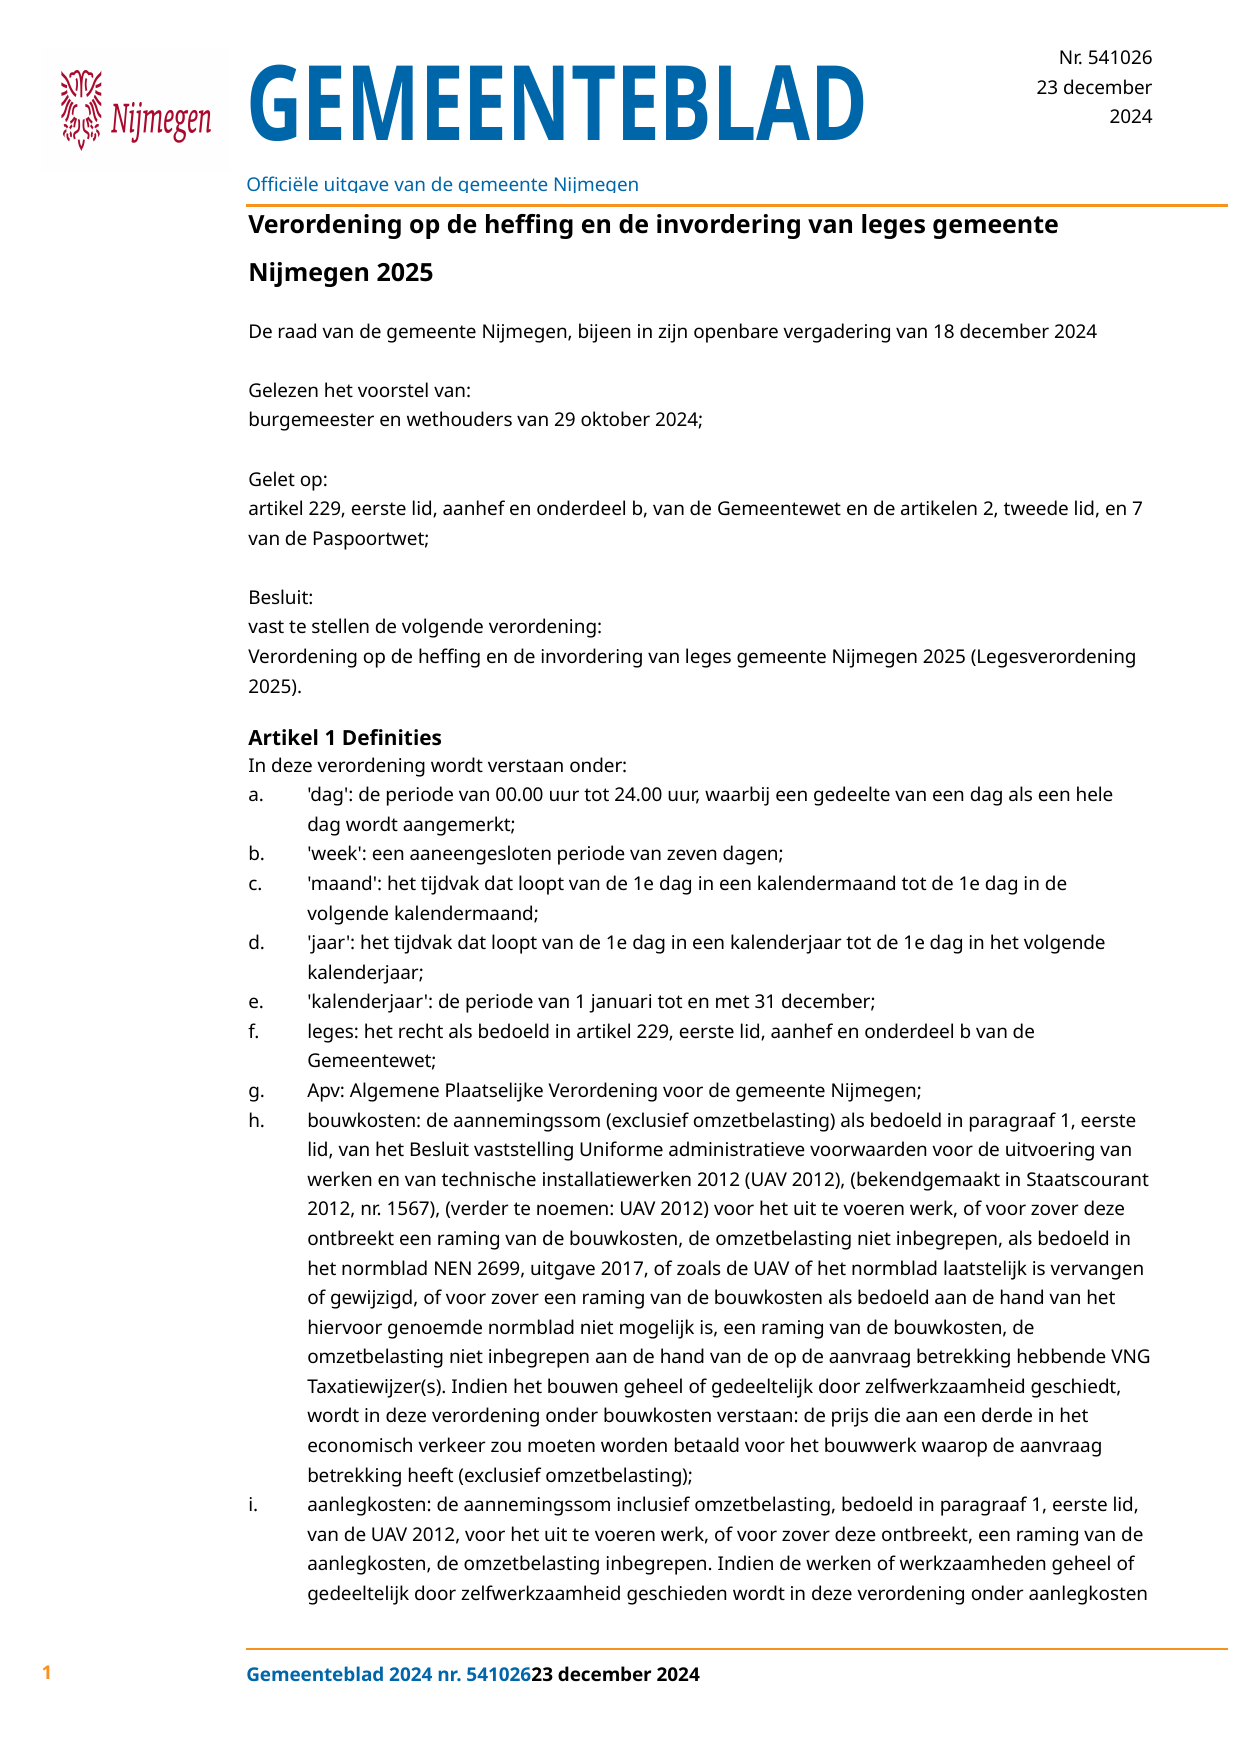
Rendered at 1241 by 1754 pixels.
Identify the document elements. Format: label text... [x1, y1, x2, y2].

list 'week': een aaneengesloten periode van zeven dagen; [248, 841, 1152, 866]
list 'kalenderjaar': de periode van 1 januari tot en met 31 december; [248, 988, 1152, 1014]
text vast te stellen de volgende verordening: [248, 614, 1152, 639]
text Verordening op de heffing en de invordering van leges gemeente Nijmegen 2025 [248, 207, 1152, 288]
text Artikel 1 Definities [248, 723, 1152, 752]
list 'maand': het tijdvak dat loopt van de 1e dag in een kalendermaand tot de 1e dag in de volgende kalendermaand; [248, 870, 1152, 925]
list bouwkosten: de aannemingssom (exclusief omzetbelasting) als bedoeld in paragraaf 1, eerste lid, van het Besluit vaststelling Uniforme administratieve voorwaarden voor de uitvoering van werken en van technische installatiewerken 2012 (UAV 2012), (bekendgemaakt in Staatscourant 2012, nr. 1567), (verder te noemen: UAV 2012) voor het uit te voeren werk, of voor zover deze ontbreekt een raming van de bouwkosten, de omzetbelasting niet inbegrepen, als bedoeld in het normblad NEN 2699, uitgave 2017, of zoals de UAV of het normblad laatstelijk is vervangen of gewijzigd, of voor zover een raming van de bouwkosten als bedoeld aan de hand van het hiervoor genoemde normblad niet mogelijk is, een raming van de bouwkosten, de omzetbelasting niet inbegrepen aan de hand van de op de aanvraag betrekking hebbende VNG Taxatiewijzer(s). Indien het bouwen geheel of gedeeltelijk door zelfwerkzaamheid geschiedt, wordt in deze verordening onder bouwkosten verstaan: de prijs die aan een derde in het economisch verkeer zou moeten worden betaald voor het bouwwerk waarop de aanvraag betrekking heeft (exclusief omzetbelasting); [248, 1107, 1152, 1487]
list Apv: Algemene Plaatselijke Verordening voor de gemeente Nijmegen; [248, 1077, 1152, 1103]
list aanlegkosten: de aannemingssom inclusief omzetbelasting, bedoeld in paragraaf 1, eerste lid, van de UAV 2012, voor het uit te voeren werk, of voor zover deze ontbreekt, een raming van de aanlegkosten, de omzetbelasting inbegrepen. Indien de werken of werkzaamheden geheel of gedeeltelijk door zelfwerkzaamheid geschieden wordt in deze verordening onder aanlegkosten [248, 1491, 1152, 1606]
text In deze verordening wordt verstaan onder: [248, 752, 1152, 777]
text artikel 229, eerste lid, aanhef en onderdeel b, van de Gemeentewet en de artikelen 2, tweede lid, en 7 van de Paspoortwet; [248, 495, 1152, 551]
picture [41, 47, 231, 172]
text Gelet op: [248, 466, 1152, 492]
text Gelezen het voorstel van: [248, 377, 1152, 403]
text De raad van de gemeente Nijmegen, bijeen in zijn openbare vergadering van 18 december 2024 [248, 318, 1152, 344]
list 'jaar': het tijdvak dat loopt van de 1e dag in een kalenderjaar tot de 1e dag in het volgende kalenderjaar; [248, 929, 1152, 984]
list leges: het recht als bedoeld in artikel 229, eerste lid, aanhef en onderdeel b van de Gemeentewet; [248, 1018, 1152, 1073]
text burgemeester en wethouders van 29 oktober 2024; [248, 407, 1152, 432]
text Besluit: [248, 584, 1152, 610]
text Verordening op de heffing en de invordering van leges gemeente Nijmegen 2025 (Legesverordening 2025). [248, 643, 1152, 699]
list 'dag': de periode van 00.00 uur tot 24.00 uur, waarbij een gedeelte van een dag als een hele dag wordt aangemerkt; [248, 781, 1152, 837]
